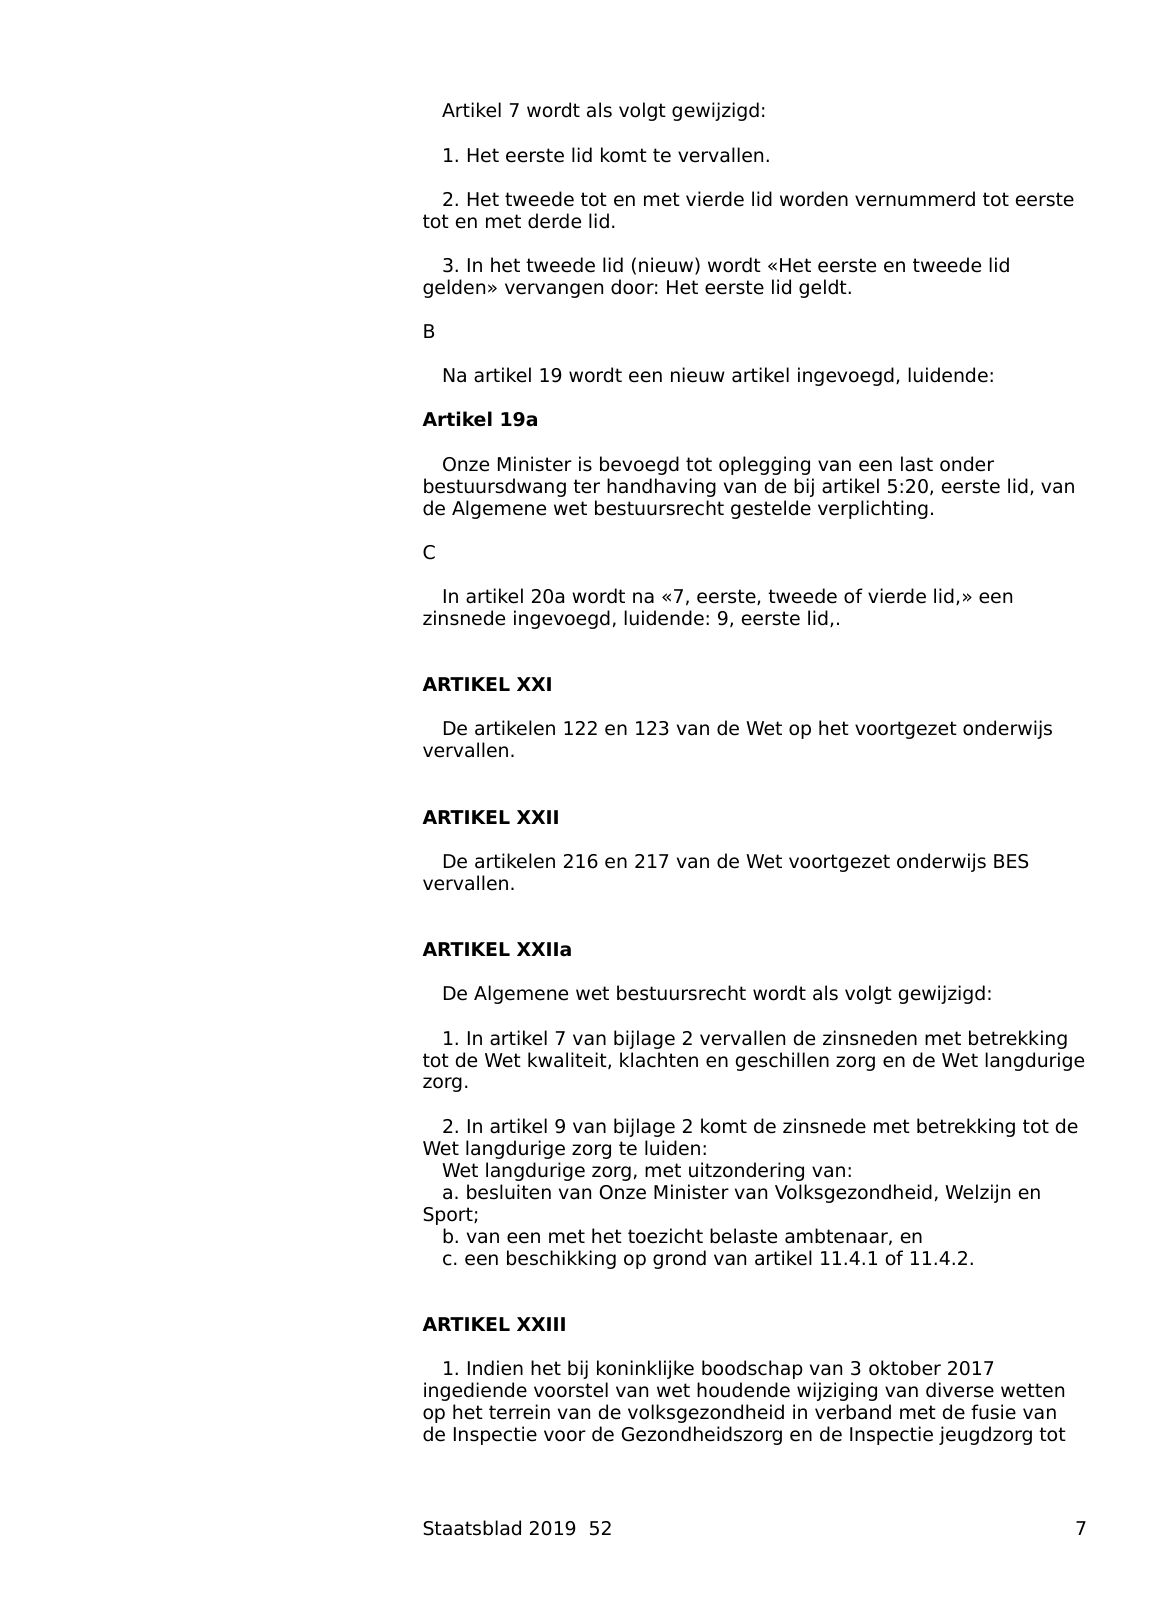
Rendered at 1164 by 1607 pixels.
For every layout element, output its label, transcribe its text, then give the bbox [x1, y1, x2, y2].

text De artikelen 216 en 217 van de Wet voortgezet onderwijs BES vervallen. [422, 851, 1087, 895]
subtitle ARTIKEL XXII [422, 807, 1087, 829]
subtitle Artikel 19a [422, 409, 1087, 431]
text b. van een met het toezicht belaste ambtenaar, en [422, 1226, 1087, 1247]
text Onze Minister is bevoegd tot oplegging van een last onder bestuursdwang ter handhaving van de bij artikel 5:20, eerste lid, van de Algemene wet bestuursrecht gestelde verplichting. [422, 453, 1087, 519]
text B [422, 321, 1087, 343]
text C [422, 542, 1087, 564]
text In artikel 20a wordt na «7, eerste, tweede of vierde lid,» een zinsnede ingevoegd, luidende: 9, eerste lid,. [422, 586, 1087, 630]
text 3. In het tweede lid (nieuw) wordt «Het eerste en tweede lid gelden» vervangen door: Het eerste lid geldt. [422, 255, 1087, 299]
text Wet langdurige zorg, met uitzondering van: [422, 1159, 1087, 1182]
text De artikelen 122 en 123 van de Wet op het voortgezet onderwijs vervallen. [422, 718, 1087, 762]
text 1. Indien het bij koninklijke boodschap van 3 oktober 2017 ingediende voorstel van wet houdende wijziging van diverse wetten op het terrein van de volksgezondheid in verband met de fusie van de Inspectie voor de Gezondheidszorg en de Inspectie jeugdzorg tot [422, 1358, 1087, 1446]
text 2. Het tweede tot en met vierde lid worden vernummerd tot eerste tot en met derde lid. [422, 189, 1087, 233]
text De Algemene wet bestuursrecht wordt als volgt gewijzigd: [422, 983, 1087, 1005]
text Na artikel 19 wordt een nieuw artikel ingevoegd, luidende: [422, 365, 1087, 387]
subtitle ARTIKEL XXI [422, 674, 1087, 696]
text 2. In artikel 9 van bijlage 2 komt de zinsnede met betrekking tot de Wet langdurige zorg te luiden: [422, 1116, 1087, 1159]
text 1. In artikel 7 van bijlage 2 vervallen de zinsneden met betrekking tot de Wet kwaliteit, klachten en geschillen zorg en de Wet langdurige zorg. [422, 1027, 1087, 1093]
text a. besluiten van Onze Minister van Volksgezondheid, Welzijn en Sport; [422, 1182, 1087, 1226]
text Artikel 7 wordt als volgt gewijzigd: [422, 100, 1087, 122]
text c. een beschikking op grond van artikel 11.4.1 of 11.4.2. [422, 1247, 1087, 1269]
text 1. Het eerste lid komt te vervallen. [422, 144, 1087, 167]
subtitle ARTIKEL XXIIa [422, 939, 1087, 961]
subtitle ARTIKEL XXIII [422, 1314, 1087, 1336]
